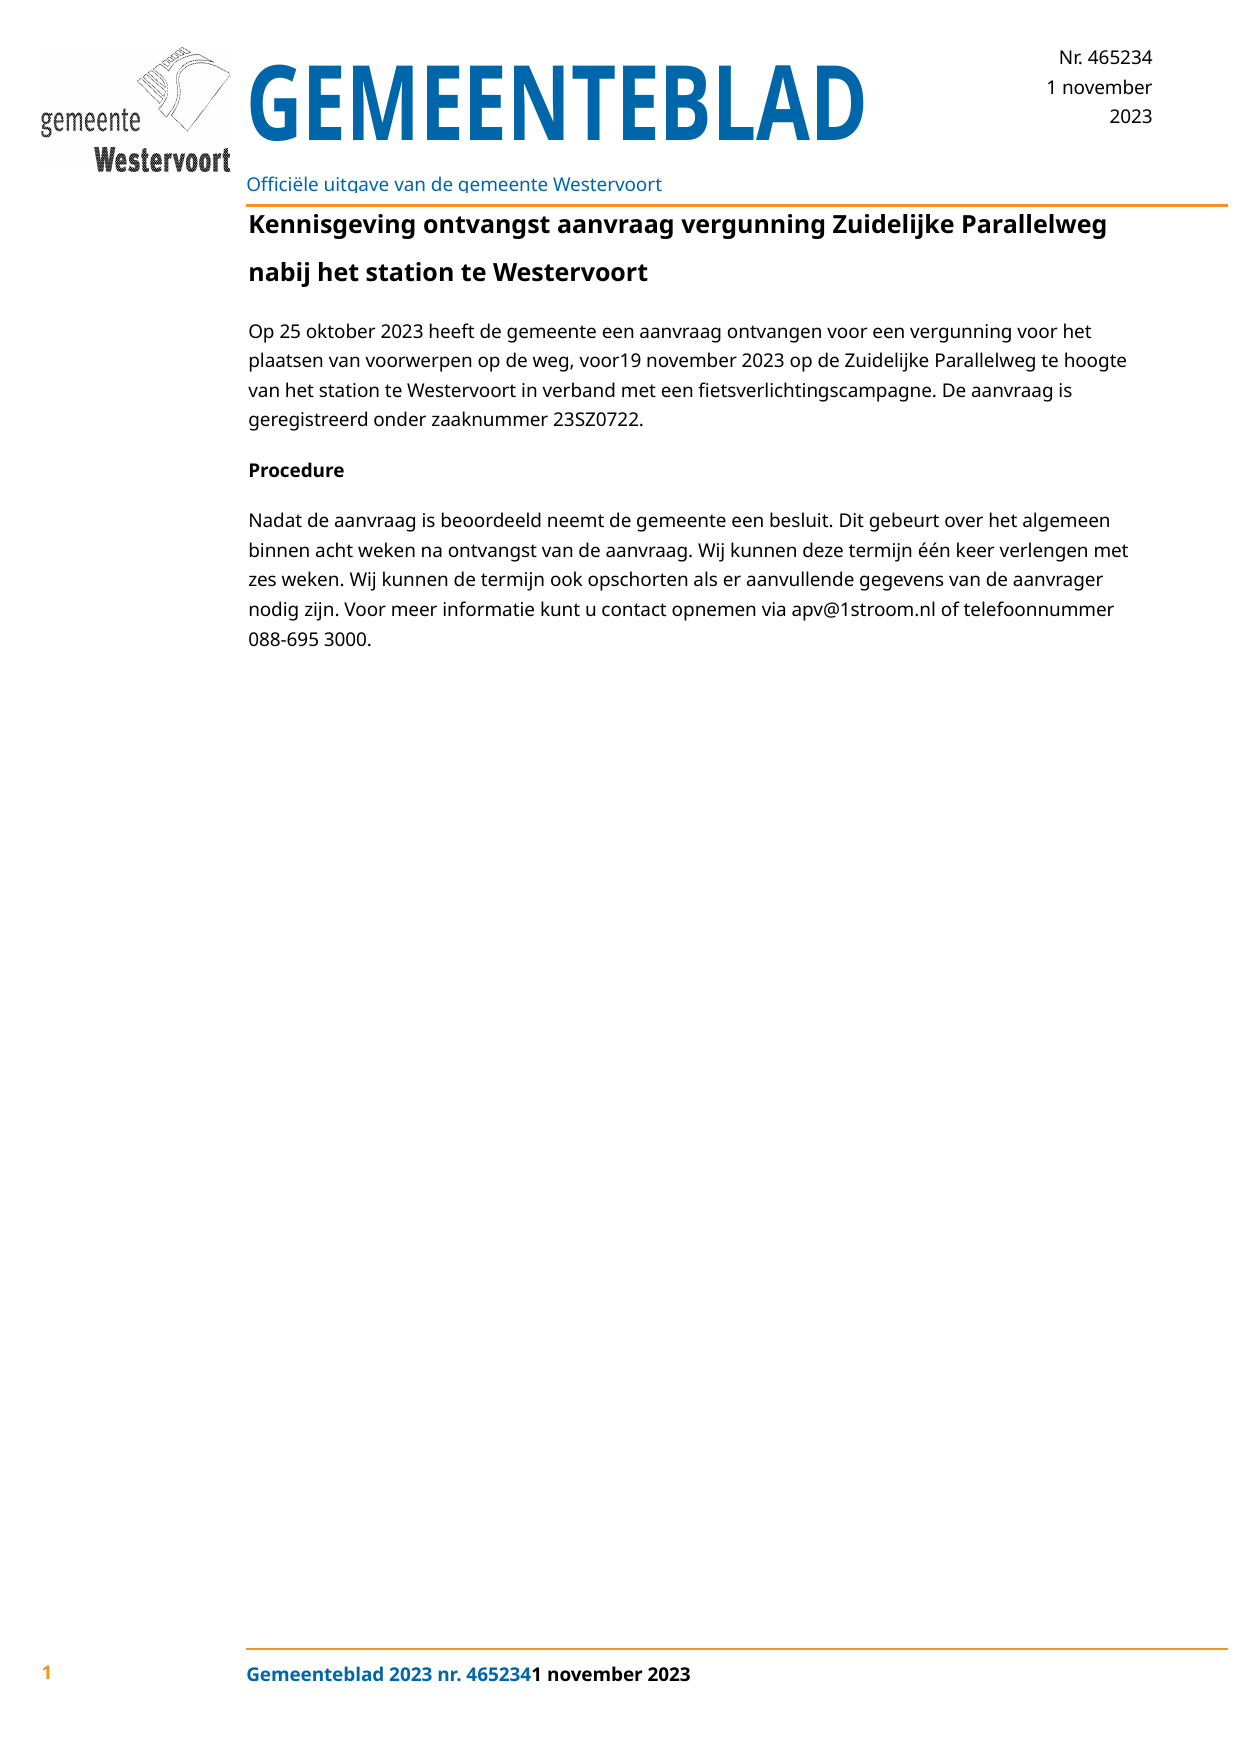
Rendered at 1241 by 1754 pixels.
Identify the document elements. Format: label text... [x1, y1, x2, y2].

picture [41, 47, 231, 172]
text Kennisgeving ontvangst aanvraag vergunning Zuidelijke Parallelweg nabij het station te Westervoort [248, 207, 1152, 288]
text Procedure [248, 457, 1152, 483]
text Nadat de aanvraag is beoordeeld neemt de gemeente een besluit. Dit gebeurt over het algemeen binnen acht weken na ontvangst van de aanvraag. Wij kunnen deze termijn één keer verlengen met zes weken. Wij kunnen de termijn ook opschorten als er aanvullende gegevens van de aanvrager nodig zijn. Voor meer informatie kunt u contact opnemen via apv@1stroom.nl of telefoonnummer 088-695 3000. [248, 507, 1152, 652]
text Op 25 oktober 2023 heeft de gemeente een aanvraag ontvangen voor een vergunning voor het plaatsen van voorwerpen op de weg, voor19 november 2023 op de Zuidelijke Parallelweg te hoogte van het station te Westervoort in verband met een fietsverlichtingscampagne. De aanvraag is geregistreerd onder zaaknummer 23SZ0722. [248, 318, 1152, 432]
